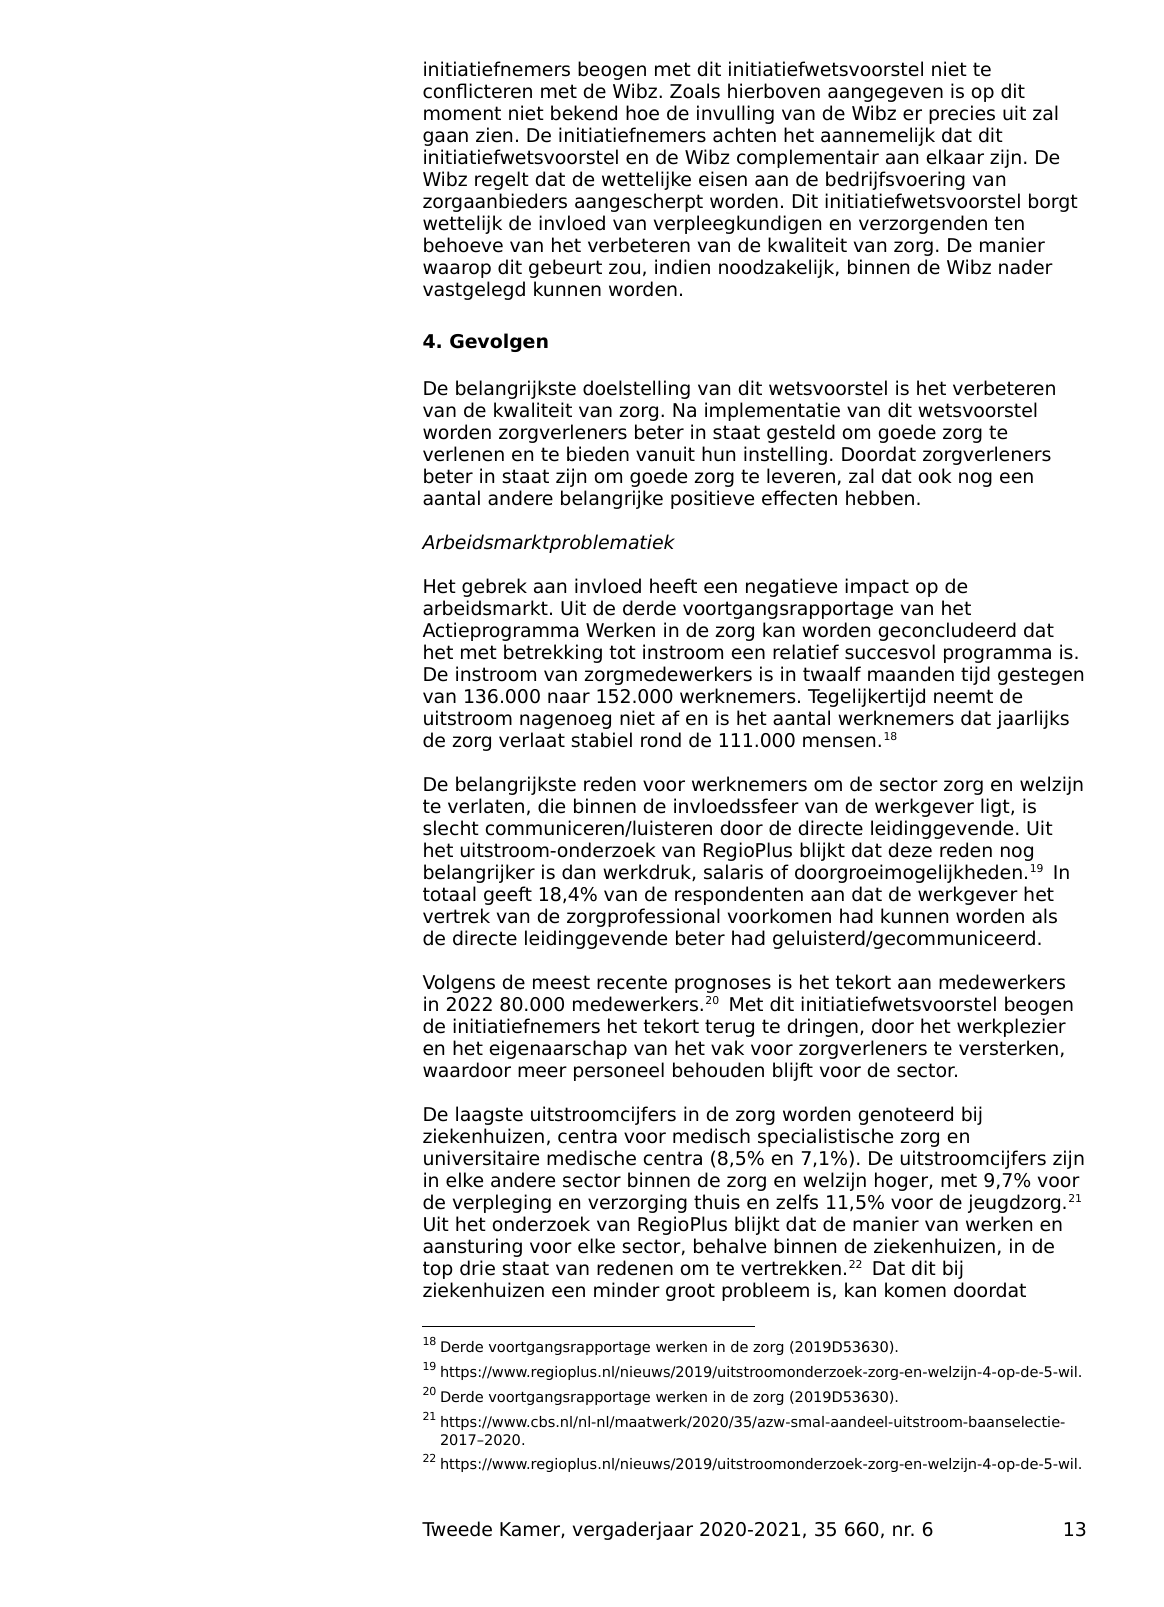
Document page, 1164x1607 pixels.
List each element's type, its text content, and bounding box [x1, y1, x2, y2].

text Derde voortgangsrapportage werken in de zorg (2019D53630). [422, 1335, 1087, 1357]
text https://www.regioplus.nl/nieuws/2019/uitstroomonderzoek-zorg-en-welzijn-4-op-de-5-wil. [422, 1360, 1087, 1382]
text initiatiefnemers beogen met dit initiatiefwetsvoorstel niet te conflicteren met de Wibz. Zoals hierboven aangegeven is op dit moment niet bekend hoe de invulling van de Wibz er precies uit zal gaan zien. De initiatiefnemers achten het aannemelijk dat dit initiatiefwetsvoorstel en de Wibz complementair aan elkaar zijn. De Wibz regelt dat de wettelijke eisen aan de bedrijfsvoering van zorgaanbieders aangescherpt worden. Dit initiatiefwetsvoorstel borgt wettelijk de invloed van verpleegkundigen en verzorgenden ten behoeve van het verbeteren van de kwaliteit van zorg. De manier waarop dit gebeurt zou, indien noodzakelijk, binnen de Wibz nader vastgelegd kunnen worden. [422, 59, 1087, 301]
subtitle 4. Gevolgen [422, 331, 1087, 353]
text De laagste uitstroomcijfers in de zorg worden genoteerd bij ziekenhuizen, centra voor medisch specialistische zorg en universitaire medische centra (8,5% en 7,1%). De uitstroomcijfers zijn in elke andere sector binnen de zorg en welzijn hoger, met 9,7% voor de verpleging en verzorging thuis en zelfs 11,5% voor de jeugdzorg. Uit het onderzoek van RegioPlus blijkt dat de manier van werken en aansturing voor elke sector, behalve binnen de ziekenhuizen, in de top drie staat van redenen om te vertrekken. Dat dit bij ziekenhuizen een minder groot probleem is, kan komen doordat [422, 1104, 1087, 1302]
text De belangrijkste doelstelling van dit wetsvoorstel is het verbeteren van de kwaliteit van zorg. Na implementatie van dit wetsvoorstel worden zorgverleners beter in staat gesteld om goede zorg te verlenen en te bieden vanuit hun instelling. Doordat zorgverleners beter in staat zijn om goede zorg te leveren, zal dat ook nog een aantal andere belangrijke positieve effecten hebben. [422, 378, 1087, 510]
text Derde voortgangsrapportage werken in de zorg (2019D53630). [422, 1385, 1087, 1407]
text Volgens de meest recente prognoses is het tekort aan medewerkers in 2022 80.000 medewerkers. Met dit initiatiefwetsvoorstel beogen de initiatiefnemers het tekort terug te dringen, door het werkplezier en het eigenaarschap van het vak voor zorgverleners te versterken, waardoor meer personeel behouden blijft voor de sector. [422, 972, 1087, 1082]
text https://www.regioplus.nl/nieuws/2019/uitstroomonderzoek-zorg-en-welzijn-4-op-de-5-wil. [422, 1452, 1087, 1474]
text De belangrijkste reden voor werknemers om de sector zorg en welzijn te verlaten, die binnen de invloedssfeer van de werkgever ligt, is slecht communiceren/luisteren door de directe leidinggevende. Uit het uitstroom-onderzoek van RegioPlus blijkt dat deze reden nog belangrijker is dan werkdruk, salaris of doorgroeimogelijkheden. In totaal geeft 18,4% van de respondenten aan dat de werkgever het vertrek van de zorgprofessional voorkomen had kunnen worden als de directe leidinggevende beter had geluisterd/gecommuniceerd. [422, 774, 1087, 950]
text Het gebrek aan invloed heeft een negatieve impact op de arbeidsmarkt. Uit de derde voortgangsrapportage van het Actieprogramma Werken in de zorg kan worden geconcludeerd dat het met betrekking tot instroom een relatief succesvol programma is. De instroom van zorgmedewerkers is in twaalf maanden tijd gestegen van 136.000 naar 152.000 werknemers. Tegelijkertijd neemt de uitstroom nagenoeg niet af en is het aantal werknemers dat jaarlijks de zorg verlaat stabiel rond de 111.000 mensen. [422, 576, 1087, 752]
subtitle Arbeidsmarktproblematiek [422, 532, 1087, 554]
text https://www.cbs.nl/nl-nl/maatwerk/2020/35/azw-smal-aandeel-uitstroom-baanselectie-2017–2020. [422, 1410, 1087, 1449]
